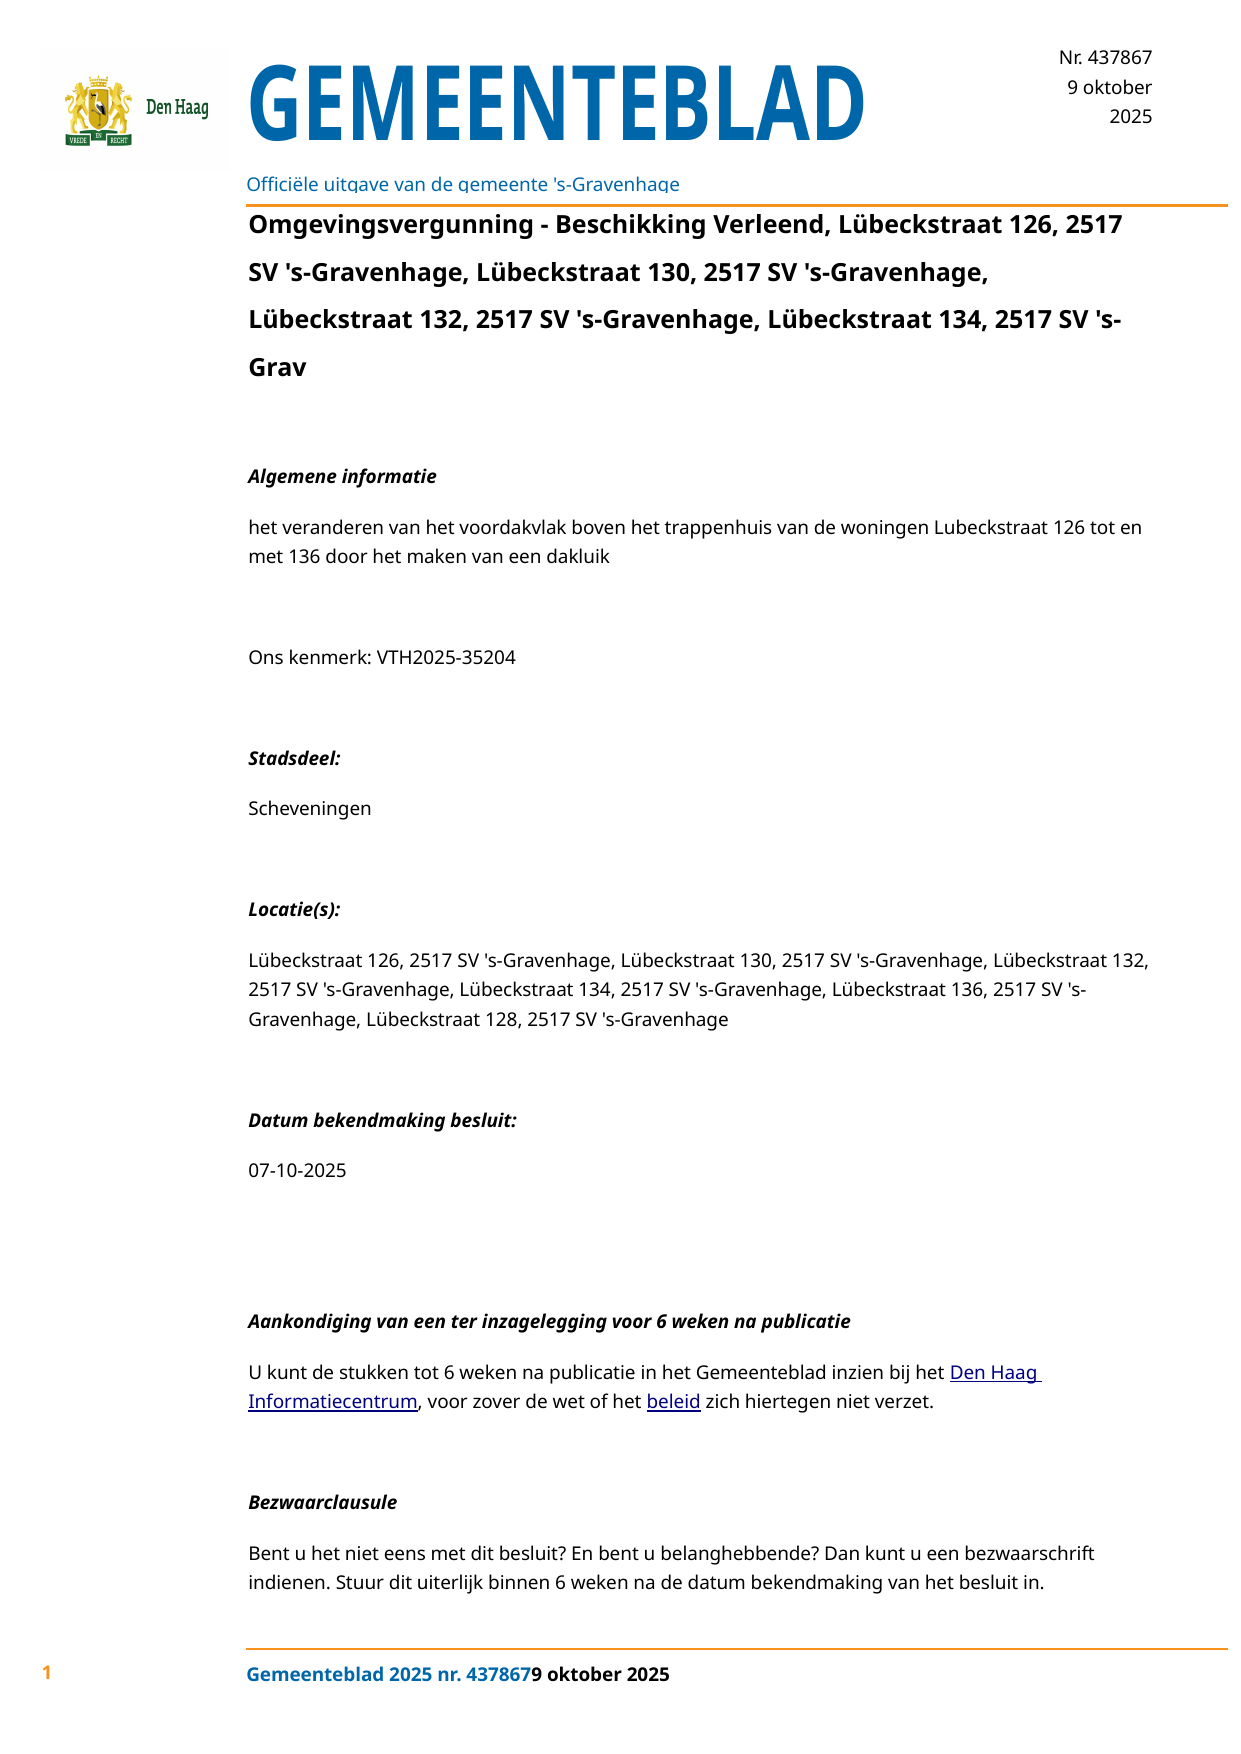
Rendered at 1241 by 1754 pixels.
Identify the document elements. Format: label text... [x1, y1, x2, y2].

text Locatie(s): [248, 896, 1152, 922]
text het veranderen van het voordakvlak boven het trappenhuis van de woningen Lubeckstraat 126 tot en met 136 door het maken van een dakluik [248, 514, 1152, 569]
text Bent u het niet eens met dit besluit? En bent u belanghebbende? Dan kunt u een bezwaarschrift indienen. Stuur dit uiterlijk binnen 6 weken na de datum bekendmaking van het besluit in. [248, 1540, 1152, 1595]
text 07-10-2025 [248, 1157, 1152, 1183]
text U kunt de stukken tot 6 weken na publicatie in het Gemeenteblad inzien bij het Den Haag Informatiecentrum, voor zover de wet of het beleid zich hiertegen niet verzet. [248, 1359, 1152, 1414]
text Omgevingsvergunning - Beschikking Verleend, Lübeckstraat 126, 2517 SV 's-Gravenhage, Lübeckstraat 130, 2517 SV 's-Gravenhage, Lübeckstraat 132, 2517 SV 's-Gravenhage, Lübeckstraat 134, 2517 SV 's-Grav [248, 207, 1152, 384]
text Scheveningen [248, 796, 1152, 821]
text Algemene informatie [248, 463, 1152, 489]
text Aankondiging van een ter inzagelegging voor 6 weken na publicatie [248, 1308, 1152, 1334]
text Lübeckstraat 126, 2517 SV 's-Gravenhage, Lübeckstraat 130, 2517 SV 's-Gravenhage, Lübeckstraat 132, 2517 SV 's-Gravenhage, Lübeckstraat 134, 2517 SV 's-Gravenhage, Lübeckstraat 136, 2517 SV 's-Gravenhage, Lübeckstraat 128, 2517 SV 's-Gravenhage [248, 947, 1152, 1032]
picture [41, 47, 231, 172]
text Ons kenmerk: VTH2025-35204 [248, 644, 1152, 670]
text Stadsdeel: [248, 745, 1152, 771]
text Bezwaarclausule [248, 1489, 1152, 1515]
text Datum bekendmaking besluit: [248, 1107, 1152, 1133]
